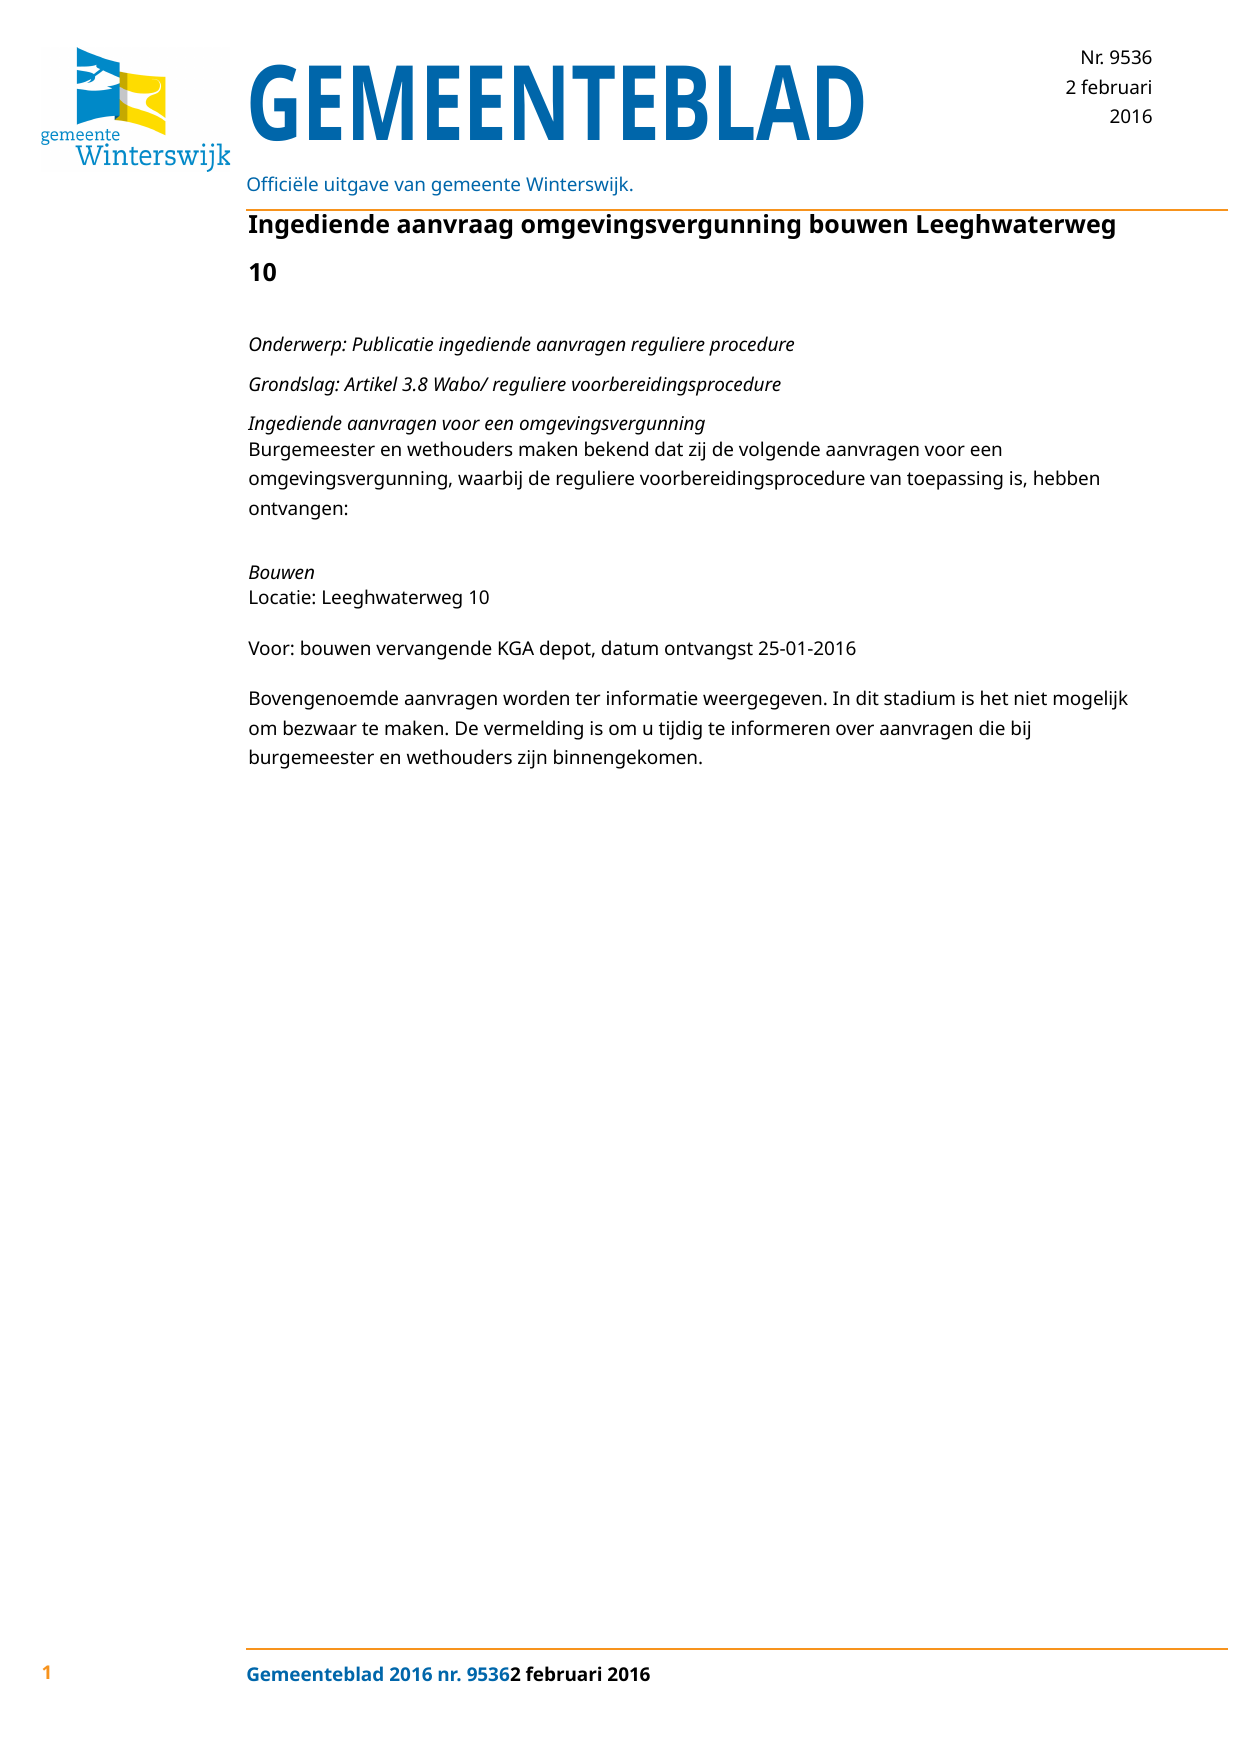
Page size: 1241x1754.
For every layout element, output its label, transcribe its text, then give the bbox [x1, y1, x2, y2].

text Onderwerp: Publicatie ingediende aanvragen reguliere procedure [248, 331, 1152, 357]
picture [41, 47, 231, 172]
text Grondslag: Artikel 3.8 Wabo/ reguliere voorbereidingsprocedure [248, 371, 1152, 396]
text Bovengenoemde aanvragen worden ter informatie weergegeven. In dit stadium is het niet mogelijk om bezwaar te maken. De vermelding is om u tijdig te informeren over aanvragen die bij burgemeester en wethouders zijn binnengekomen. [248, 685, 1152, 770]
text Ingediende aanvragen voor een omgevingsvergunning [248, 410, 1152, 436]
text Ingediende aanvraag omgevingsvergunning bouwen Leeghwaterweg 10 [248, 211, 1152, 288]
text Locatie: Leeghwaterweg 10 [248, 584, 1152, 610]
text Voor: bouwen vervangende KGA depot, datum ontvangst 25-01-2016 [248, 635, 1152, 661]
text Bouwen [248, 559, 1152, 584]
picture [225, 153, 231, 162]
text Burgemeester en wethouders maken bekend dat zij de volgende aanvragen voor een omgevingsvergunning, waarbij de reguliere voorbereidingsprocedure van toepassing is, hebben ontvangen: [248, 436, 1152, 521]
